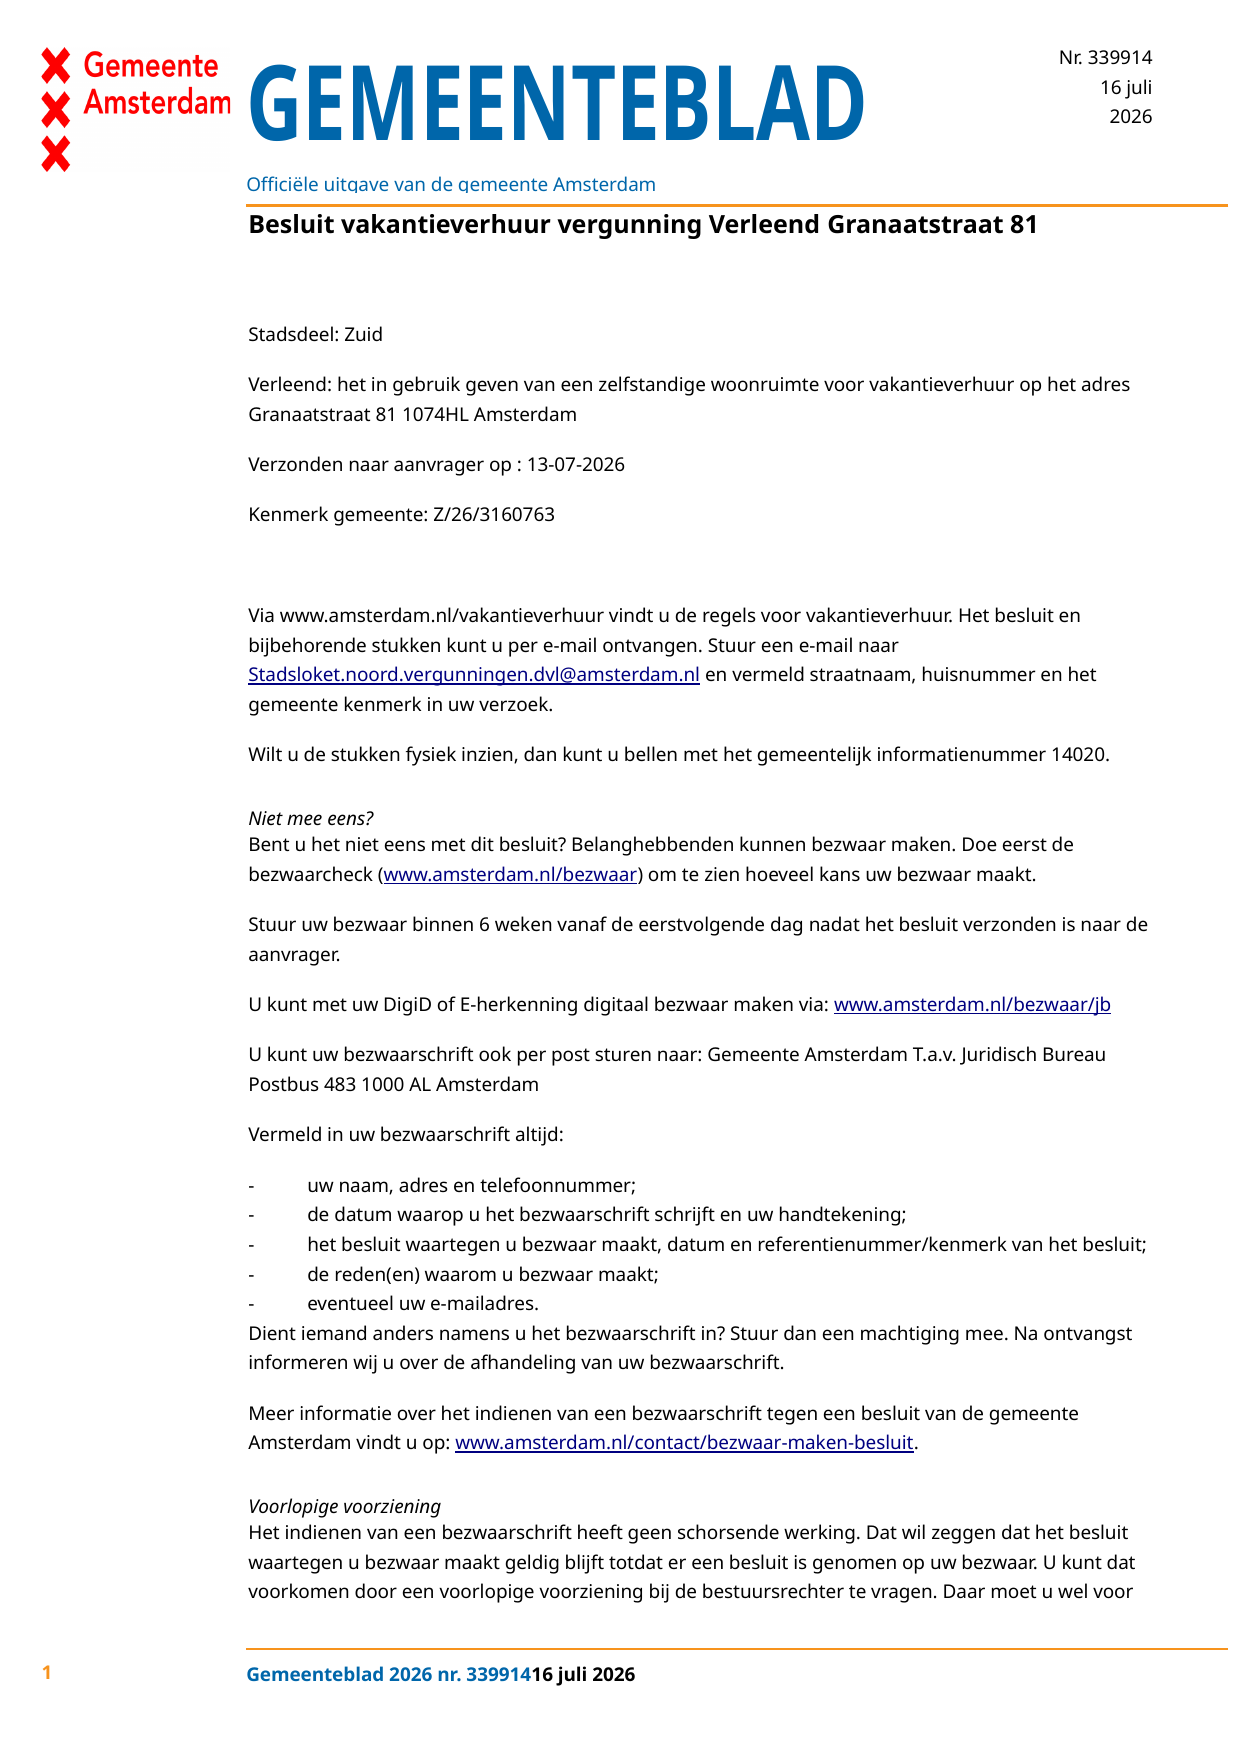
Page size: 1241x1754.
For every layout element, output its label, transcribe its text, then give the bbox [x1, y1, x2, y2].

picture [41, 47, 231, 172]
text Bent u het niet eens met dit besluit? Belanghebbenden kunnen bezwaar maken. Doe eerst de bezwaarcheck (www.amsterdam.nl/bezwaar) om te zien hoeveel kans uw bezwaar maakt. [248, 831, 1152, 887]
text Via www.amsterdam.nl/vakantieverhuur vindt u de regels voor vakantieverhuur. Het besluit en bijbehorende stukken kunt u per e-mail ontvangen. Stuur een e-mail naar Stadsloket.noord.vergunningen.dvl@amsterdam.nl en vermeld straatnaam, huisnummer en het gemeente kenmerk in uw verzoek. [248, 602, 1152, 717]
text Het indienen van een bezwaarschrift heeft geen schorsende werking. Dat wil zeggen dat het besluit waartegen u bezwaar maakt geldig blijft totdat er een besluit is genomen op uw bezwaar. U kunt dat voorkomen door een voorlopige voorziening bij de bestuursrechter te vragen. Daar moet u wel voor [248, 1519, 1152, 1604]
text U kunt met uw DigiD of E-herkenning digitaal bezwaar maken via: www.amsterdam.nl/bezwaar/jb [248, 991, 1152, 1017]
list de reden(en) waarom u bezwaar maakt; [248, 1261, 1152, 1287]
text Stadsdeel: Zuid [248, 321, 1152, 346]
list de datum waarop u het bezwaarschrift schrijft en uw handtekening; [248, 1202, 1152, 1227]
text Wilt u de stukken fysiek inzien, dan kunt u bellen met het gemeentelijk informatienummer 14020. [248, 742, 1152, 767]
text Voorlopige voorziening [248, 1493, 1152, 1519]
text Stuur uw bezwaar binnen 6 weken vanaf de eerstvolgende dag nadat het besluit verzonden is naar de aanvrager. [248, 911, 1152, 967]
text Verleend: het in gebruik geven van een zelfstandige woonruimte voor vakantieverhuur op het adres Granaatstraat 81 1074HL Amsterdam [248, 371, 1152, 426]
list eventueel uw e-mailadres. [248, 1290, 1152, 1316]
text Dient iemand anders namens u het bezwaarschrift in? Stuur dan een machtiging mee. Na ontvangst informeren wij u over de afhandeling van uw bezwaarschrift. [248, 1320, 1152, 1375]
text Niet mee eens? [248, 806, 1152, 831]
text Vermeld in uw bezwaarschrift altijd: [248, 1122, 1152, 1147]
text Meer informatie over het indienen van een bezwaarschrift tegen een besluit van de gemeente Amsterdam vindt u op: www.amsterdam.nl/contact/bezwaar-maken-besluit. [248, 1400, 1152, 1455]
text U kunt uw bezwaarschrift ook per post sturen naar: Gemeente Amsterdam T.a.v. Juridisch Bureau Postbus 483 1000 AL Amsterdam [248, 1042, 1152, 1097]
list het besluit waartegen u bezwaar maakt, datum en referentienummer/kenmerk van het besluit; [248, 1231, 1152, 1257]
text Kenmerk gemeente: Z/26/3160763 [248, 502, 1152, 527]
list uw naam, adres en telefoonnummer; [248, 1172, 1152, 1198]
text Verzonden naar aanvrager op : 13-07-2026 [248, 451, 1152, 477]
text Besluit vakantieverhuur vergunning Verleend Granaatstraat 81 [248, 207, 1152, 241]
